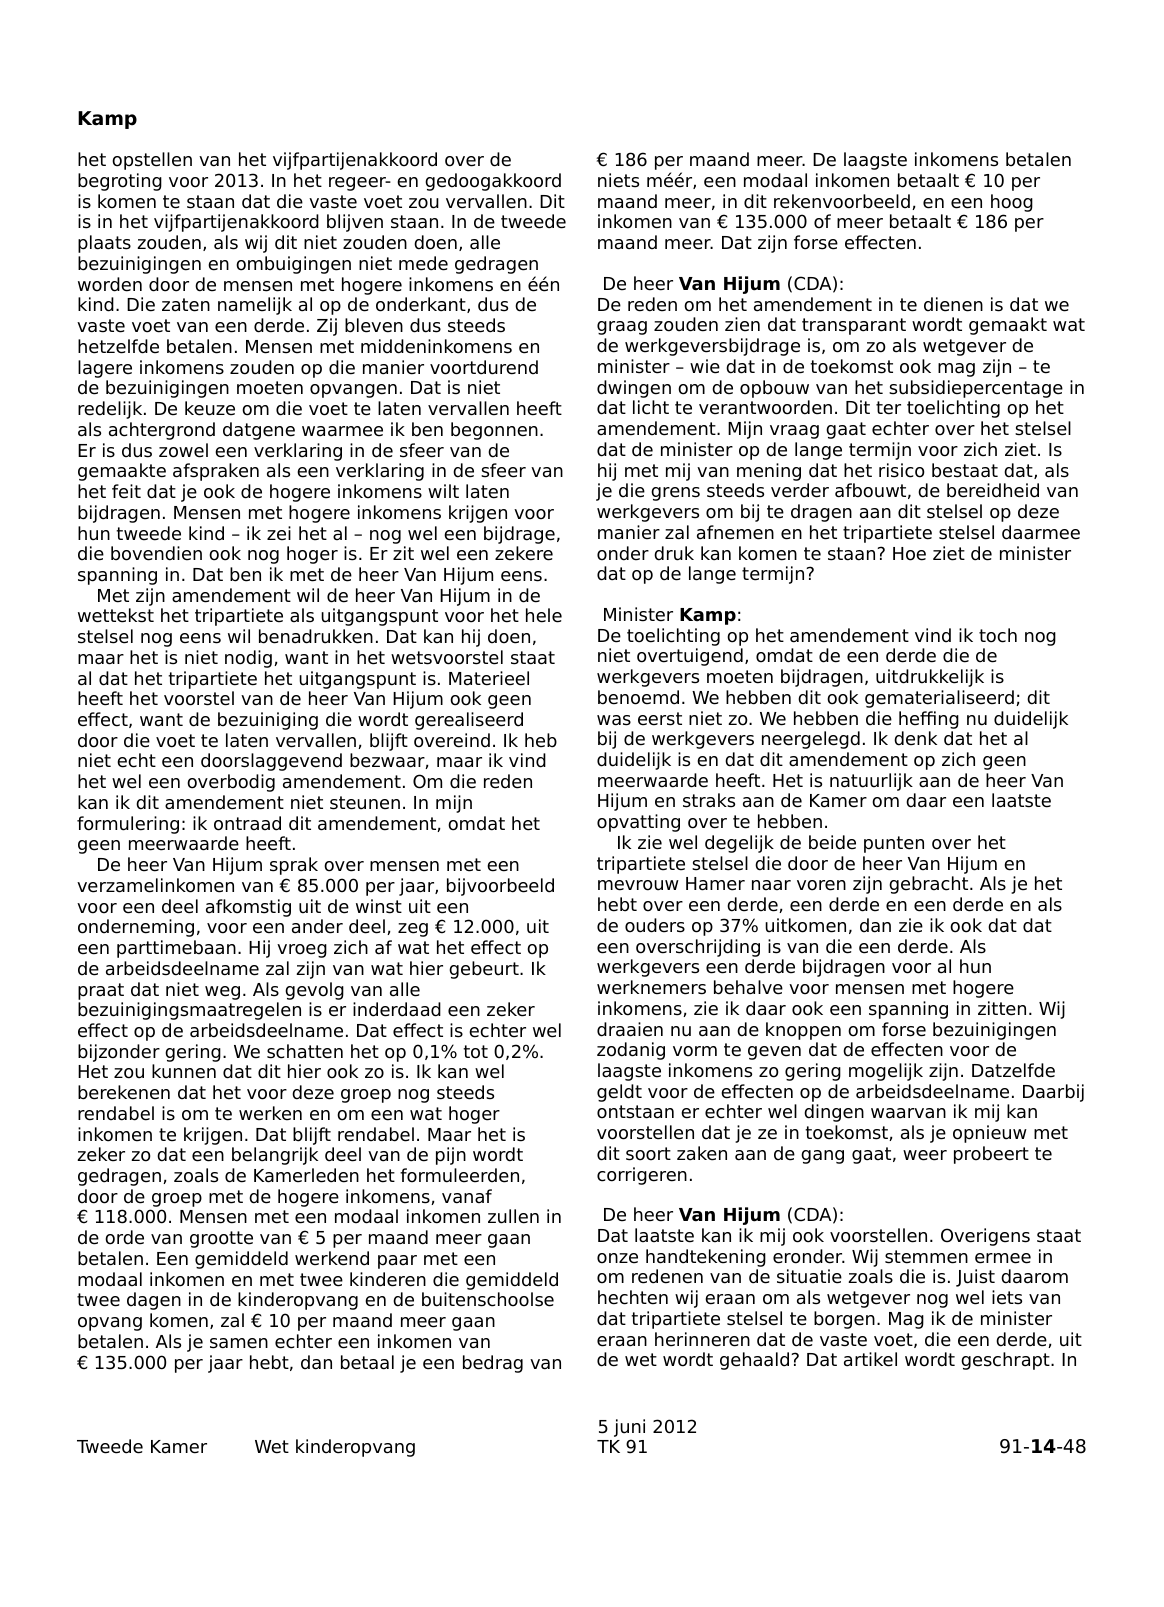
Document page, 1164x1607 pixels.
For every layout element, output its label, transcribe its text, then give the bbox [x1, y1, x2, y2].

text De heer Van Hijum (CDA): [596, 1205, 1087, 1226]
text Dat laatste kan ik mij ook voorstellen. Overigens staat onze handtekening eronder. Wij stemmen ermee in om redenen van de situatie zoals die is. Juist daarom hechten wij eraan om als wetgever nog wel iets van dat tripartiete stelsel te borgen. Mag ik de minister eraan herinneren dat de vaste voet, die een derde, uit de wet wordt gehaald? Dat artikel wordt geschrapt. In [596, 1226, 1087, 1371]
text het opstellen van het vijfpartijenakkoord over de begroting voor 2013. In het regeer- en gedoogakkoord is komen te staan dat die vaste voet zou vervallen. Dit is in het vijfpartijenakkoord blijven staan. In de tweede plaats zouden, als wij dit niet zouden doen, alle bezuinigingen en ombuigingen niet mede gedragen worden door de mensen met hogere inkomens en één kind. Die zaten namelijk al op de onderkant, dus de vaste voet van een derde. Zij bleven dus steeds hetzelfde betalen. Mensen met middeninkomens en lagere inkomens zouden op die manier voortdurend de bezuinigingen moeten opvangen. Dat is niet redelijk. De keuze om die voet te laten vervallen heeft als achtergrond datgene waarmee ik ben begonnen. Er is dus zowel een verklaring in de sfeer van de gemaakte afspraken als een verklaring in de sfeer van het feit dat je ook de hogere inkomens wilt laten bijdragen. Mensen met hogere inkomens krijgen voor hun tweede kind – ik zei het al – nog wel een bijdrage, die bovendien ook nog hoger is. Er zit wel een zekere spanning in. Dat ben ik met de heer Van Hijum eens. [77, 150, 567, 586]
text De heer Van Hijum (CDA): [596, 274, 1087, 294]
text Minister Kamp: [596, 605, 1087, 626]
text Ik zie wel degelijk de beide punten over het tripartiete stelsel die door de heer Van Hijum en mevrouw Hamer naar voren zijn gebracht. Als je het hebt over een derde, een derde en een derde en als de ouders op 37% uitkomen, dan zie ik ook dat dat een overschrijding is van die een derde. Als werkgevers een derde bijdragen voor al hun werknemers behalve voor mensen met hogere inkomens, zie ik daar ook een spanning in zitten. Wij draaien nu aan de knoppen om forse bezuinigingen zodanig vorm te geven dat de effecten voor de laagste inkomens zo gering mogelijk zijn. Datzelfde geldt voor de effecten op de arbeidsdeelname. Daarbij ontstaan er echter wel dingen waarvan ik mij kan voorstellen dat je ze in toekomst, als je opnieuw met dit soort zaken aan de gang gaat, weer probeert te corrigeren. [596, 833, 1087, 1185]
text De toelichting op het amendement vind ik toch nog niet overtuigend, omdat de een derde die de werkgevers moeten bijdragen, uitdrukkelijk is benoemd. We hebben dit ook gematerialiseerd; dit was eerst niet zo. We hebben die heffing nu duidelijk bij de werkgevers neergelegd. Ik denk dat het al duidelijk is en dat dit amendement op zich geen meerwaarde heeft. Het is natuurlijk aan de heer Van Hijum en straks aan de Kamer om daar een laatste opvatting over te hebben. [596, 626, 1087, 833]
text De heer Van Hijum sprak over mensen met een verzamelinkomen van € 85.000 per jaar, bijvoorbeeld voor een deel afkomstig uit de winst uit een onderneming, voor een ander deel, zeg € 12.000, uit een parttimebaan. Hij vroeg zich af wat het effect op de arbeidsdeelname zal zijn van wat hier gebeurt. Ik praat dat niet weg. Als gevolg van alle bezuinigingsmaatregelen is er inderdaad een zeker effect op de arbeidsdeelname. Dat effect is echter wel bijzonder gering. We schatten het op 0,1% tot 0,2%. Het zou kunnen dat dit hier ook zo is. Ik kan wel berekenen dat het voor deze groep nog steeds rendabel is om te werken en om een wat hoger inkomen te krijgen. Dat blijft rendabel. Maar het is zeker zo dat een belangrijk deel van de pijn wordt gedragen, zoals de Kamerleden het formuleerden, door de groep met de hogere inkomens, vanaf € 118.000. Mensen met een modaal inkomen zullen in de orde van grootte van € 5 per maand meer gaan betalen. Een gemiddeld werkend paar met een modaal inkomen en met twee kinderen die gemiddeld twee dagen in de kinderopvang en de buitenschoolse opvang komen, zal € 10 per maand meer gaan betalen. Als je samen echter een inkomen van € 135.000 per jaar hebt, dan betaal je een bedrag van [77, 855, 567, 1373]
text Met zijn amendement wil de heer Van Hijum in de wettekst het tripartiete als uitgangspunt voor het hele stelsel nog eens wil benadrukken. Dat kan hij doen, maar het is niet nodig, want in het wetsvoorstel staat al dat het tripartiete het uitgangspunt is. Materieel heeft het voorstel van de heer Van Hijum ook geen effect, want de bezuiniging die wordt gerealiseerd door die voet te laten vervallen, blijft overeind. Ik heb niet echt een doorslaggevend bezwaar, maar ik vind het wel een overbodig amendement. Om die reden kan ik dit amendement niet steunen. In mijn formulering: ik ontraad dit amendement, omdat het geen meerwaarde heeft. [77, 586, 567, 855]
text De reden om het amendement in te dienen is dat we graag zouden zien dat transparant wordt gemaakt wat de werkgeversbijdrage is, om zo als wetgever de minister – wie dat in de toekomst ook mag zijn – te dwingen om de opbouw van het subsidiepercentage in dat licht te verantwoorden. Dit ter toelichting op het amendement. Mijn vraag gaat echter over het stelsel dat de minister op de lange termijn voor zich ziet. Is hij met mij van mening dat het risico bestaat dat, als je die grens steeds verder afbouwt, de bereidheid van werkgevers om bij te dragen aan dit stelsel op deze manier zal afnemen en het tripartiete stelsel daarmee onder druk kan komen te staan? Hoe ziet de minister dat op de lange termijn? [596, 294, 1087, 585]
text € 186 per maand meer. De laagste inkomens betalen niets méér, een modaal inkomen betaalt € 10 per maand meer, in dit rekenvoorbeeld, en een hoog inkomen van € 135.000 of meer betaalt € 186 per maand meer. Dat zijn forse effecten. [596, 150, 1087, 254]
